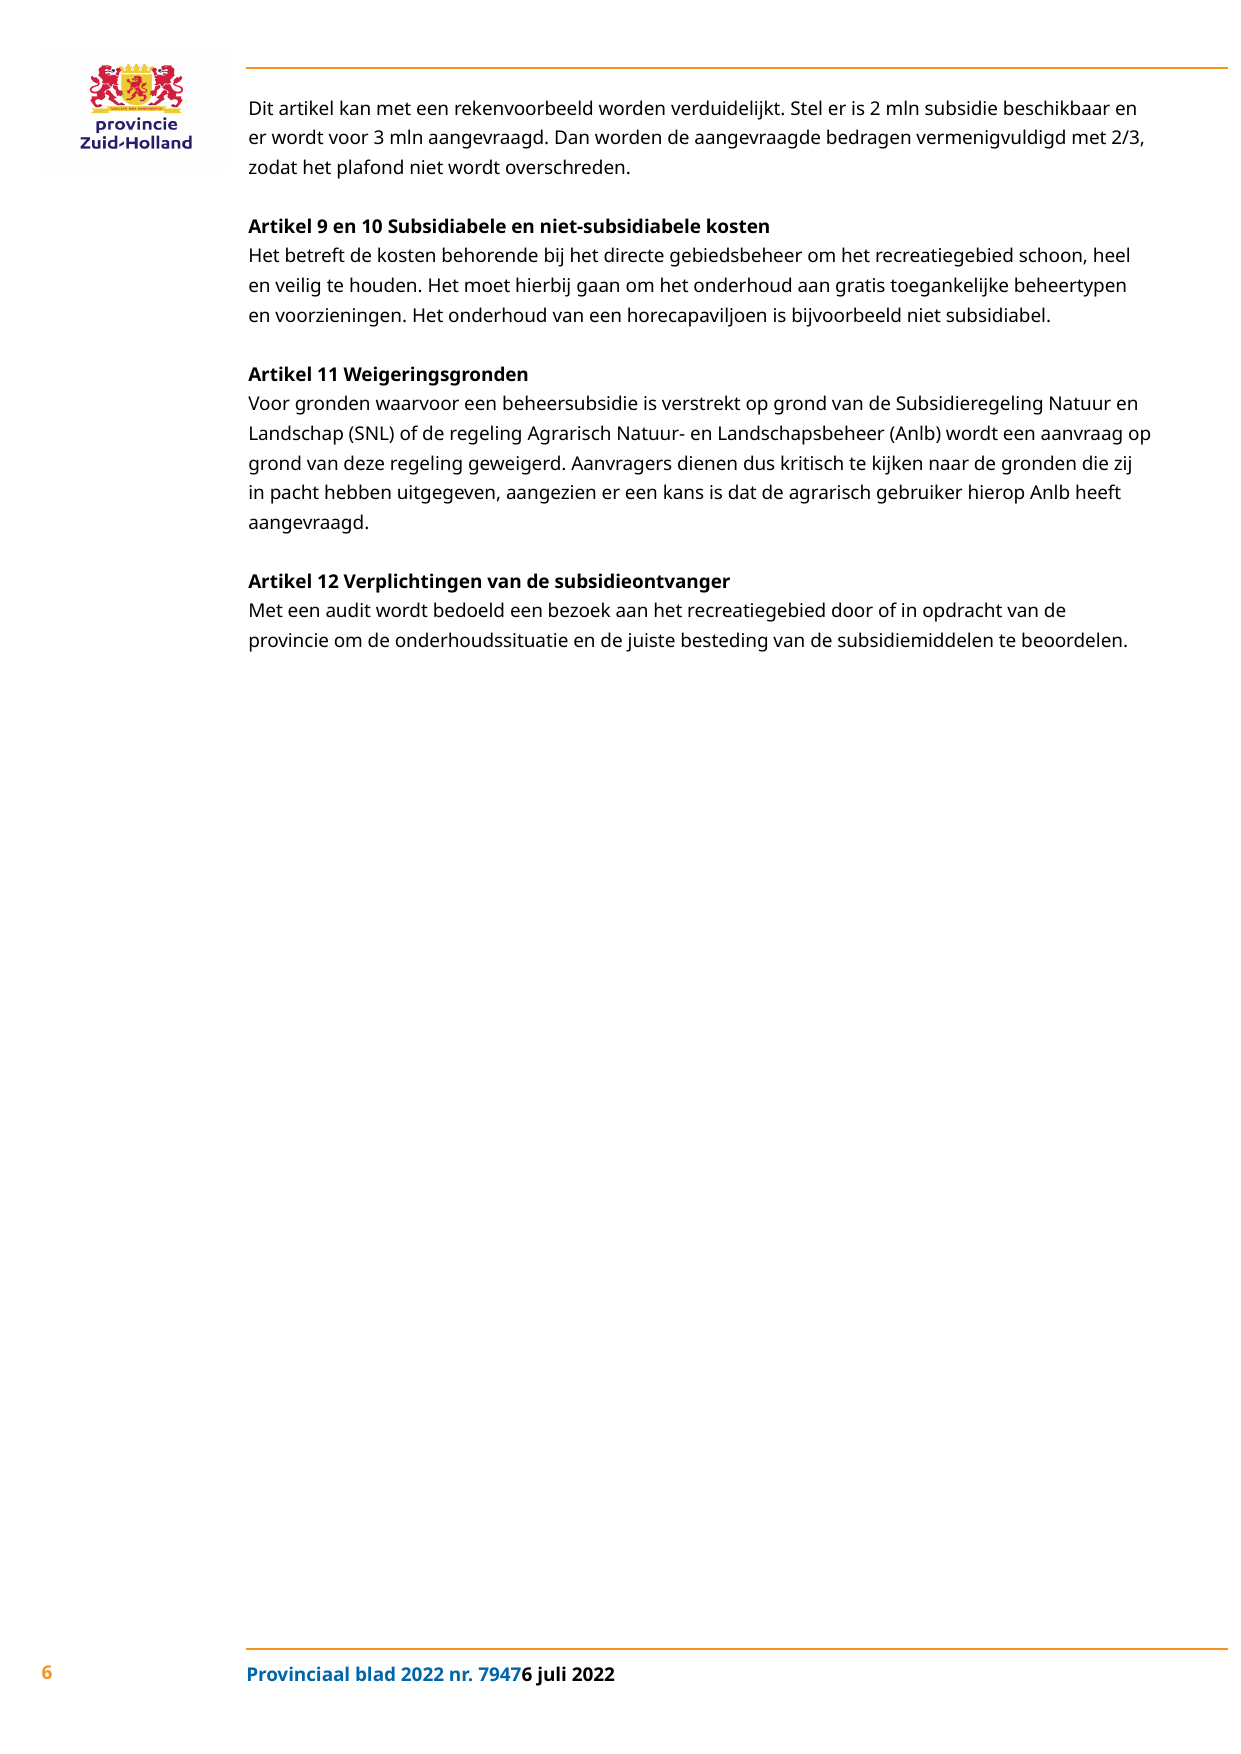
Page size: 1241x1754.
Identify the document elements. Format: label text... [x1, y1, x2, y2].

text Artikel 11 Weigeringsgronden [248, 361, 1152, 387]
picture [41, 47, 231, 172]
text Artikel 9 en 10 Subsidiabele en niet-subsidiabele kosten [248, 213, 1152, 239]
text Dit artikel kan met een rekenvoorbeeld worden verduidelijkt. Stel er is 2 mln subsidie beschikbaar en er wordt voor 3 mln aangevraagd. Dan worden de aangevraagde bedragen vermenigvuldigd met 2/3, zodat het plafond niet wordt overschreden. [248, 95, 1152, 180]
text Artikel 12 Verplichtingen van de subsidieontvanger [248, 568, 1152, 594]
text Met een audit wordt bedoeld een bezoek aan het recreatiegebied door of in opdracht van de provincie om de onderhoudssituatie en de juiste besteding van de subsidiemiddelen te beoordelen. [248, 598, 1152, 653]
text Het betreft de kosten behorende bij het directe gebiedsbeheer om het recreatiegebied schoon, heel en veilig te houden. Het moet hierbij gaan om het onderhoud aan gratis toegankelijke beheertypen en voorzieningen. Het onderhoud van een horecapaviljoen is bijvoorbeeld niet subsidiabel. [248, 243, 1152, 328]
text Voor gronden waarvoor een beheersubsidie is verstrekt op grond van de Subsidieregeling Natuur en Landschap (SNL) of de regeling Agrarisch Natuur- en Landschapsbeheer (Anlb) wordt een aanvraag op grond van deze regeling geweigerd. Aanvragers dienen dus kritisch te kijken naar de gronden die zij in pacht hebben uitgegeven, aangezien er een kans is dat de agrarisch gebruiker hierop Anlb heeft aangevraagd. [248, 391, 1152, 535]
